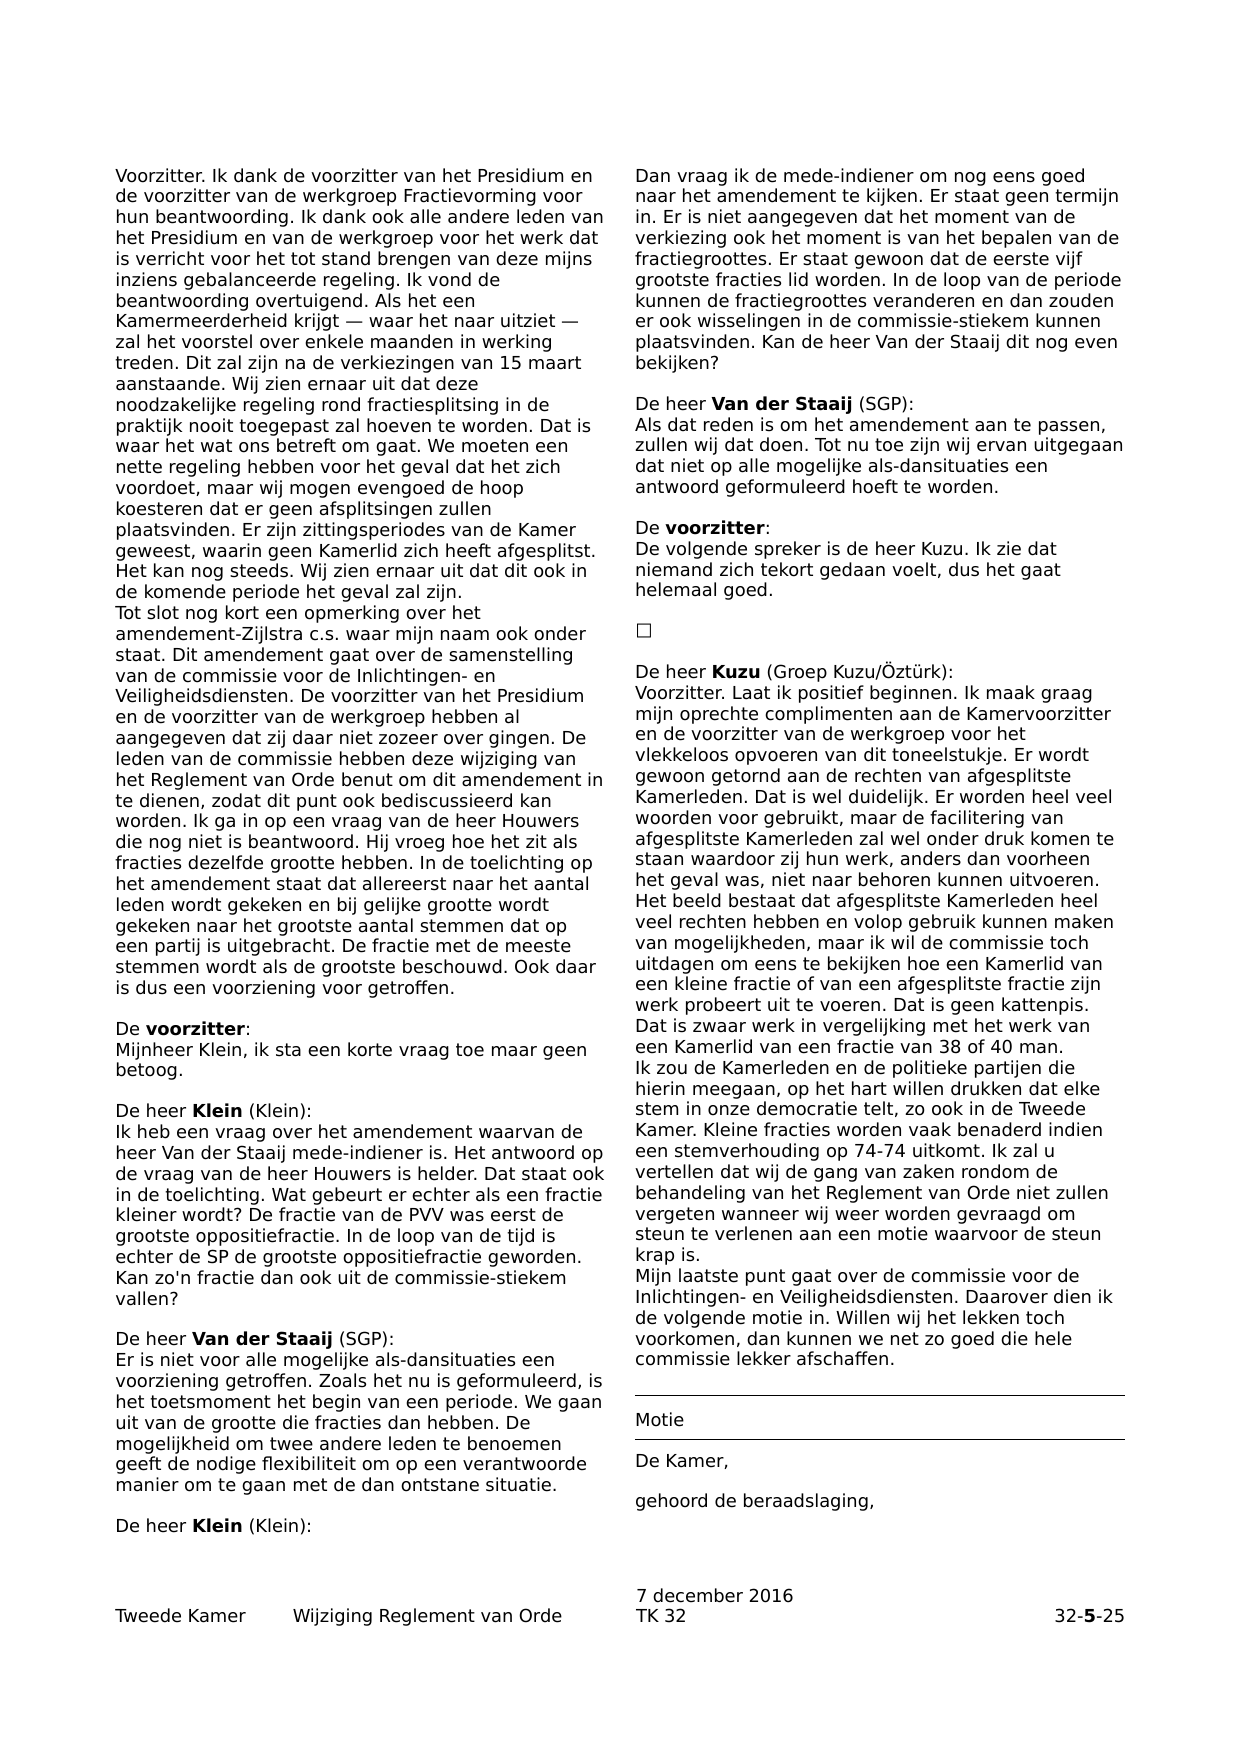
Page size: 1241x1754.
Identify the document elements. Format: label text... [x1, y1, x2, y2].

text Ik heb een vraag over het amendement waarvan de heer Van der Staaij mede-indiener is. Het antwoord op de vraag van de heer Houwers is helder. Dat staat ook in de toelichting. Wat gebeurt er echter als een fractie kleiner wordt? De fractie van de PVV was eerst de grootste oppositiefractie. In de loop van de tijd is echter de SP de grootste oppositiefractie geworden. Kan zo'n fractie dan ook uit de commissie-stiekem vallen? [115, 1122, 605, 1309]
text Ik zou de Kamerleden en de politieke partijen die hierin meegaan, op het hart willen drukken dat elke stem in onze democratie telt, zo ook in de Tweede Kamer. Kleine fracties worden vaak benaderd indien een stemverhouding op 74-74 uitkomt. Ik zal u vertellen dat wij de gang van zaken rondom de behandeling van het Reglement van Orde niet zullen vergeten wanneer wij weer worden gevraagd om steun te verlenen aan een motie waarvoor de steun krap is. [635, 1057, 1125, 1266]
text gehoord de beraadslaging, [635, 1491, 1125, 1512]
text Mijn laatste punt gaat over de commissie voor de Inlichtingen- en Veiligheidsdiensten. Daarover dien ik de volgende motie in. Willen wij het lekken toch voorkomen, dan kunnen we net zo goed die hele commissie lekker afschaffen. [635, 1266, 1125, 1370]
text De volgende spreker is de heer Kuzu. Ik zie dat niemand zich tekort gedaan voelt, dus het gaat helemaal goed. [635, 538, 1125, 601]
text De voorzitter: [115, 1019, 605, 1039]
text Als dat reden is om het amendement aan te passen, zullen wij dat doen. Tot nu toe zijn wij ervan uitgegaan dat niet op alle mogelijke als-dansituaties een antwoord geformuleerd hoeft te worden. [635, 414, 1125, 498]
text De heer Klein (Klein): [115, 1516, 605, 1537]
text De Kamer, [635, 1451, 1125, 1471]
text De heer Kuzu (Groep Kuzu/Öztürk): [635, 662, 1125, 682]
text ⬜ [635, 621, 1125, 642]
text Er is niet voor alle mogelijke als-dansituaties een voorziening getroffen. Zoals het nu is geformuleerd, is het toetsmoment het begin van een periode. We gaan uit van de grootte die fracties dan hebben. De mogelijkheid om twee andere leden te benoemen geeft de nodige flexibiliteit om op een verantwoorde manier om te gaan met de dan ontstane situatie. [115, 1350, 605, 1496]
text De voorzitter: [635, 518, 1125, 538]
text Motie [635, 1410, 1125, 1431]
text De heer Van der Staaij (SGP): [635, 394, 1125, 414]
text Mijnheer Klein, ik sta een korte vraag toe maar geen betoog. [115, 1039, 605, 1081]
text De heer Klein (Klein): [115, 1101, 605, 1122]
text Tot slot nog kort een opmerking over het amendement-Zijlstra c.s. waar mijn naam ook onder staat. Dit amendement gaat over de samenstelling van de commissie voor de Inlichtingen- en Veiligheidsdiensten. De voorzitter van het Presidium en de voorzitter van de werkgroep hebben al aangegeven dat zij daar niet zozeer over gingen. De leden van de commissie hebben deze wijziging van het Reglement van Orde benut om dit amendement in te dienen, zodat dit punt ook bediscussieerd kan worden. Ik ga in op een vraag van de heer Houwers die nog niet is beantwoord. Hij vroeg hoe het zit als fracties dezelfde grootte hebben. In de toelichting op het amendement staat dat allereerst naar het aantal leden wordt gekeken en bij gelijke grootte wordt gekeken naar het grootste aantal stemmen dat op een partij is uitgebracht. De fractie met de meeste stemmen wordt als de grootste beschouwd. Ook daar is dus een voorziening voor getroffen. [115, 603, 605, 999]
text Voorzitter. Laat ik positief beginnen. Ik maak graag mijn oprechte complimenten aan de Kamervoorzitter en de voorzitter van de werkgroep voor het vlekkeloos opvoeren van dit toneelstukje. Er wordt gewoon getornd aan de rechten van afgesplitste Kamerleden. Dat is wel duidelijk. Er worden heel veel woorden voor gebruikt, maar de facilitering van afgesplitste Kamerleden zal wel onder druk komen te staan waardoor zij hun werk, anders dan voorheen het geval was, niet naar behoren kunnen uitvoeren. Het beeld bestaat dat afgesplitste Kamerleden heel veel rechten hebben en volop gebruik kunnen maken van mogelijkheden, maar ik wil de commissie toch uitdagen om eens te bekijken hoe een Kamerlid van een kleine fractie of van een afgesplitste fractie zijn werk probeert uit te voeren. Dat is geen kattenpis. Dat is zwaar werk in vergelijking met het werk van een Kamerlid van een fractie van 38 of 40 man. [635, 682, 1125, 1057]
text Voorzitter. Ik dank de voorzitter van het Presidium en de voorzitter van de werkgroep Fractievorming voor hun beantwoording. Ik dank ook alle andere leden van het Presidium en van de werkgroep voor het werk dat is verricht voor het tot stand brengen van deze mijns inziens gebalanceerde regeling. Ik vond de beantwoording overtuigend. Als het een Kamermeerderheid krijgt — waar het naar uitziet — zal het voorstel over enkele maanden in werking treden. Dit zal zijn na de verkiezingen van 15 maart aanstaande. Wij zien ernaar uit dat deze noodzakelijke regeling rond fractiesplitsing in de praktijk nooit toegepast zal hoeven te worden. Dat is waar het wat ons betreft om gaat. We moeten een nette regeling hebben voor het geval dat het zich voordoet, maar wij mogen evengoed de hoop koesteren dat er geen afsplitsingen zullen plaatsvinden. Er zijn zittingsperiodes van de Kamer geweest, waarin geen Kamerlid zich heeft afgesplitst. Het kan nog steeds. Wij zien ernaar uit dat dit ook in de komende periode het geval zal zijn. [115, 165, 605, 603]
text Dan vraag ik de mede-indiener om nog eens goed naar het amendement te kijken. Er staat geen termijn in. Er is niet aangegeven dat het moment van de verkiezing ook het moment is van het bepalen van de fractiegroottes. Er staat gewoon dat de eerste vijf grootste fracties lid worden. In de loop van de periode kunnen de fractiegroottes veranderen en dan zouden er ook wisselingen in de commissie-stiekem kunnen plaatsvinden. Kan de heer Van der Staaij dit nog even bekijken? [635, 165, 1125, 374]
text De heer Van der Staaij (SGP): [115, 1329, 605, 1350]
